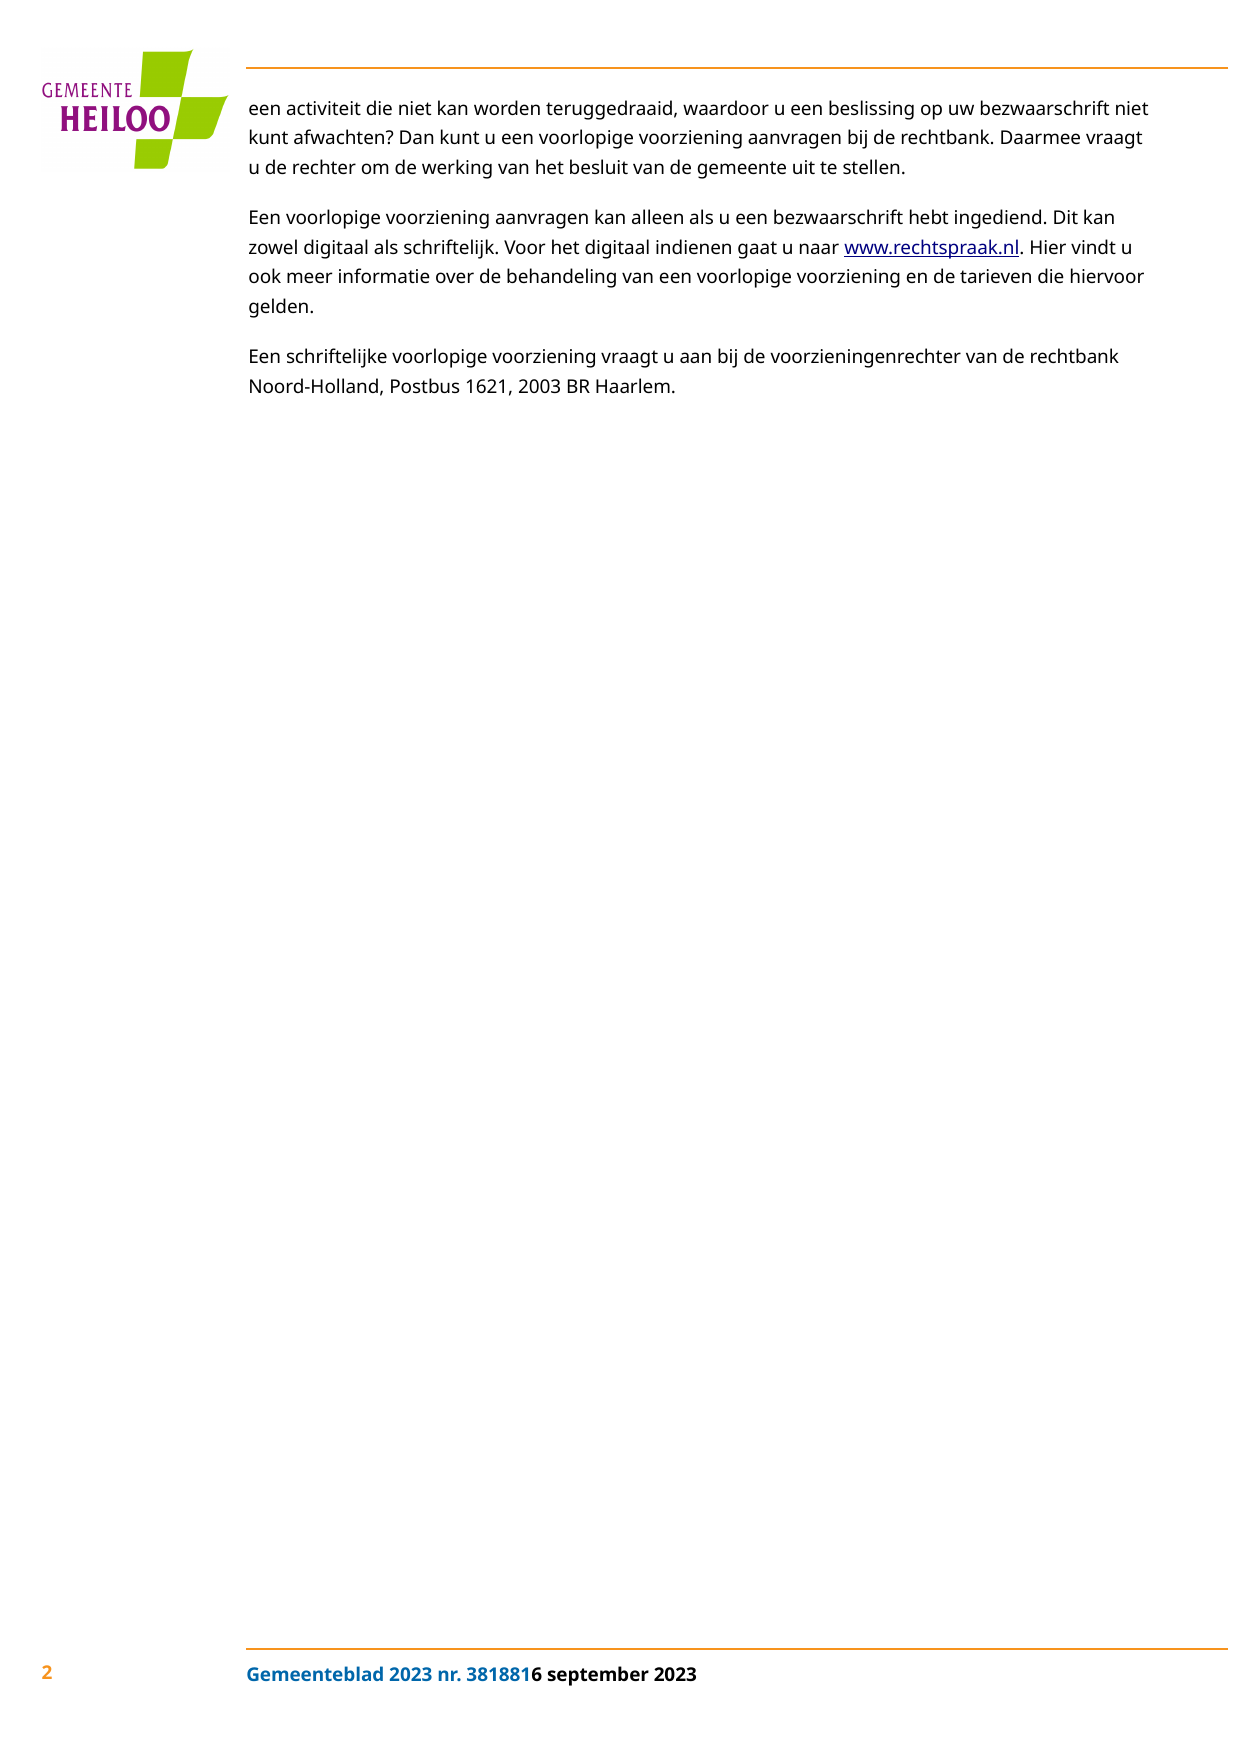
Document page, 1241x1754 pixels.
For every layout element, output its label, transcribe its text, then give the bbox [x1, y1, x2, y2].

text Een schriftelijke voorlopige voorziening vraagt u aan bij de voorzieningenrechter van de rechtbank Noord-Holland, Postbus 1621, 2003 BR Haarlem. [248, 343, 1152, 399]
text Een voorlopige voorziening aanvragen kan alleen als u een bezwaarschrift hebt ingediend. Dit kan zowel digitaal als schriftelijk. Voor het digitaal indienen gaat u naar www.rechtspraak.nl. Hier vindt u ook meer informatie over de behandeling van een voorlopige voorziening en de tarieven die hiervoor gelden. [248, 204, 1152, 319]
text een activiteit die niet kan worden teruggedraaid, waardoor u een beslissing op uw bezwaarschrift niet kunt afwachten? Dan kunt u een voorlopige voorziening aanvragen bij de rechtbank. Daarmee vraagt u de rechter om de werking van het besluit van de gemeente uit te stellen. [248, 95, 1152, 180]
picture [41, 47, 231, 172]
